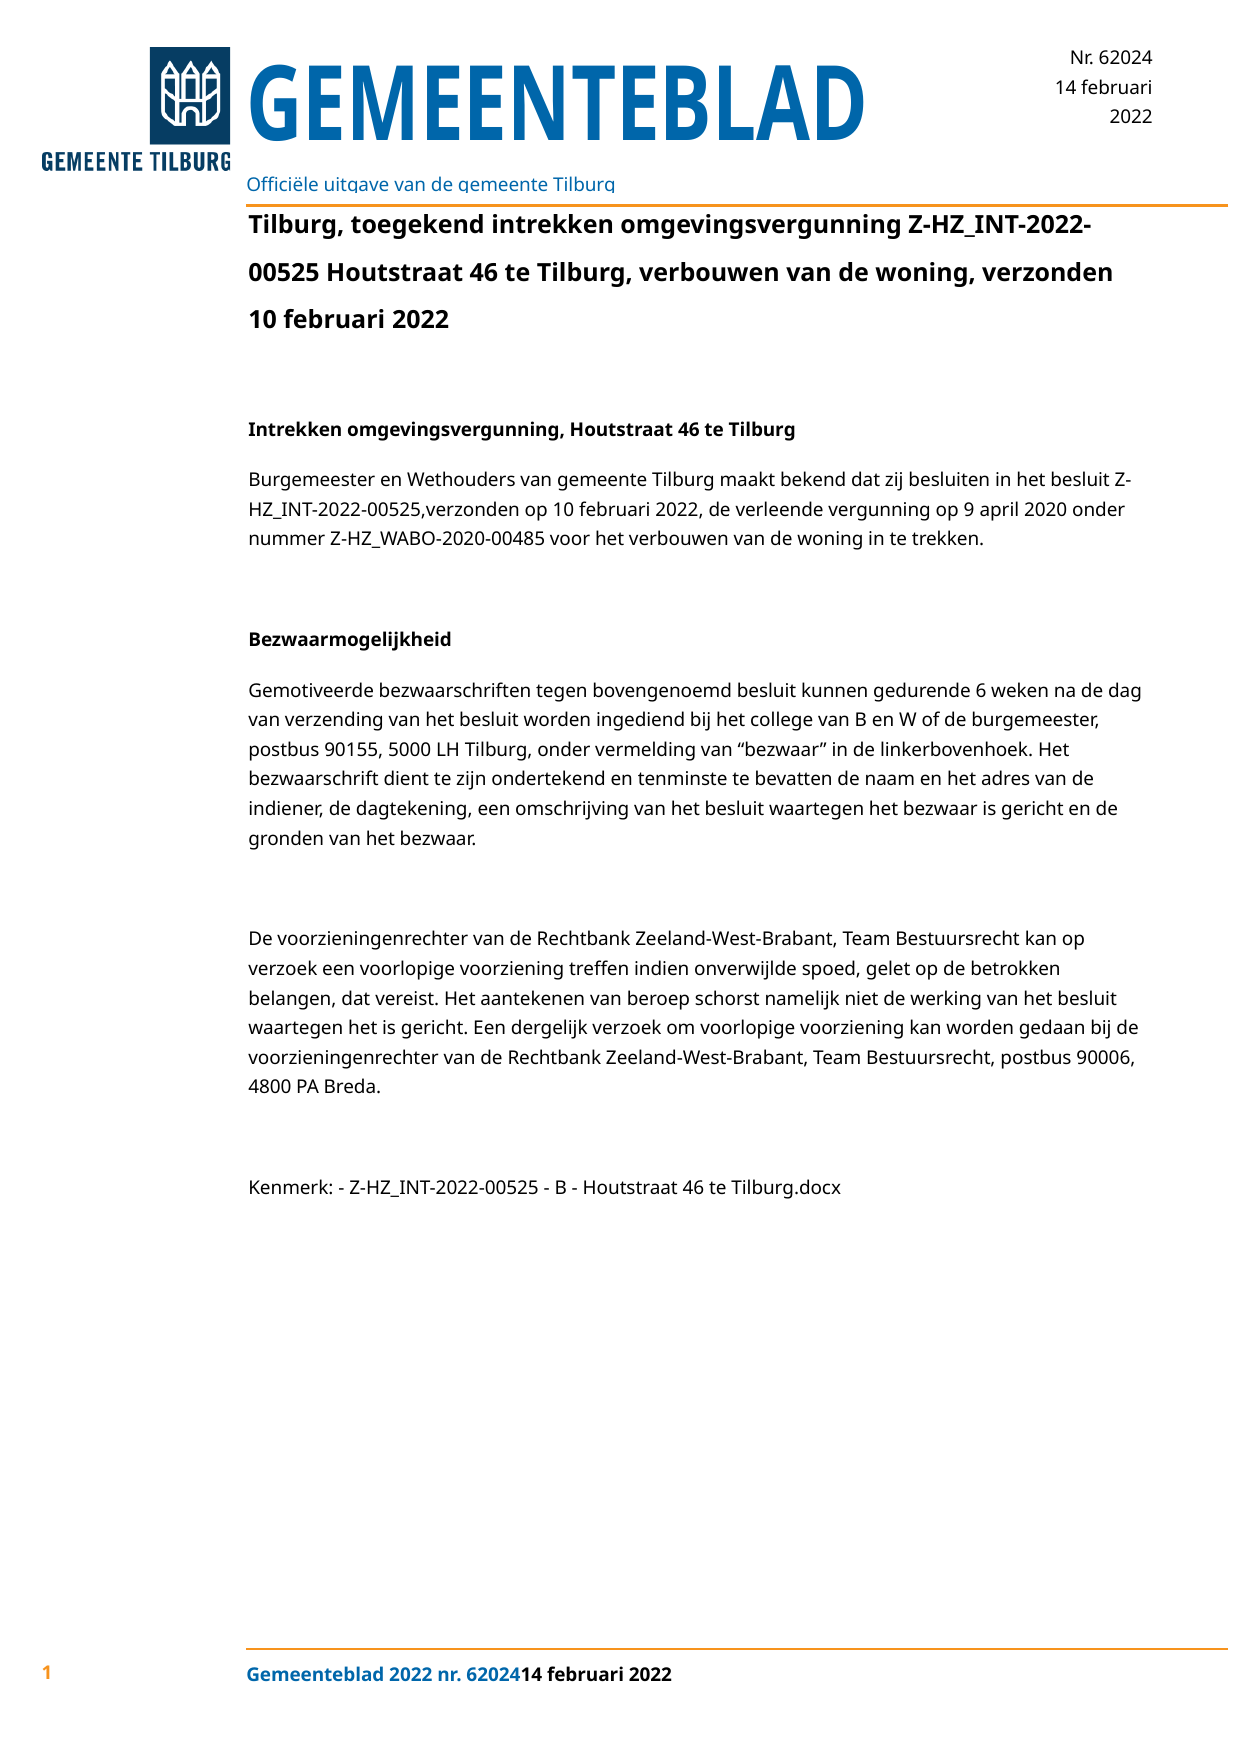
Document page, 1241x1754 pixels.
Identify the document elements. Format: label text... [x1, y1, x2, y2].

text Burgemeester en Wethouders van gemeente Tilburg maakt bekend dat zij besluiten in het besluit Z-HZ_INT-2022-00525,verzonden op 10 februari 2022, de verleende vergunning op 9 april 2020 onder nummer Z-HZ_WABO-2020-00485 voor het verbouwen van de woning in te trekken. [248, 466, 1152, 551]
text Gemotiveerde bezwaarschriften tegen bovengenoemd besluit kunnen gedurende 6 weken na de dag van verzending van het besluit worden ingediend bij het college van B en W of de burgemeester, postbus 90155, 5000 LH Tilburg, onder vermelding van “bezwaar” in de linkerbovenhoek. Het bezwaarschrift dient te zijn ondertekend en tenminste te bevatten de naam en het adres van de indiener, de dagtekening, een omschrijving van het besluit waartegen het bezwaar is gericht en de gronden van het bezwaar. [248, 677, 1152, 850]
text De voorzieningenrechter van de Rechtbank Zeeland-West-Brabant, Team Bestuursrecht kan op verzoek een voorlopige voorziening treffen indien onverwijlde spoed, gelet op de betrokken belangen, dat vereist. Het aantekenen van beroep schorst namelijk niet de werking van het besluit waartegen het is gericht. Een dergelijk verzoek om voorlopige voorziening kan worden gedaan bij de voorzieningenrechter van de Rechtbank Zeeland-West-Brabant, Team Bestuursrecht, postbus 90006, 4800 PA Breda. [248, 926, 1152, 1099]
text Bezwaarmogelijkheid [248, 626, 1152, 652]
text Tilburg, toegekend intrekken omgevingsvergunning Z-HZ_INT-2022-00525 Houtstraat 46 te Tilburg, verbouwen van de woning, verzonden 10 februari 2022 [248, 207, 1152, 336]
picture [41, 47, 231, 172]
text Kenmerk: - Z-HZ_INT-2022-00525 - B - Houtstraat 46 te Tilburg.docx [248, 1174, 1152, 1200]
text Intrekken omgevingsvergunning, Houtstraat 46 te Tilburg [248, 416, 1152, 442]
